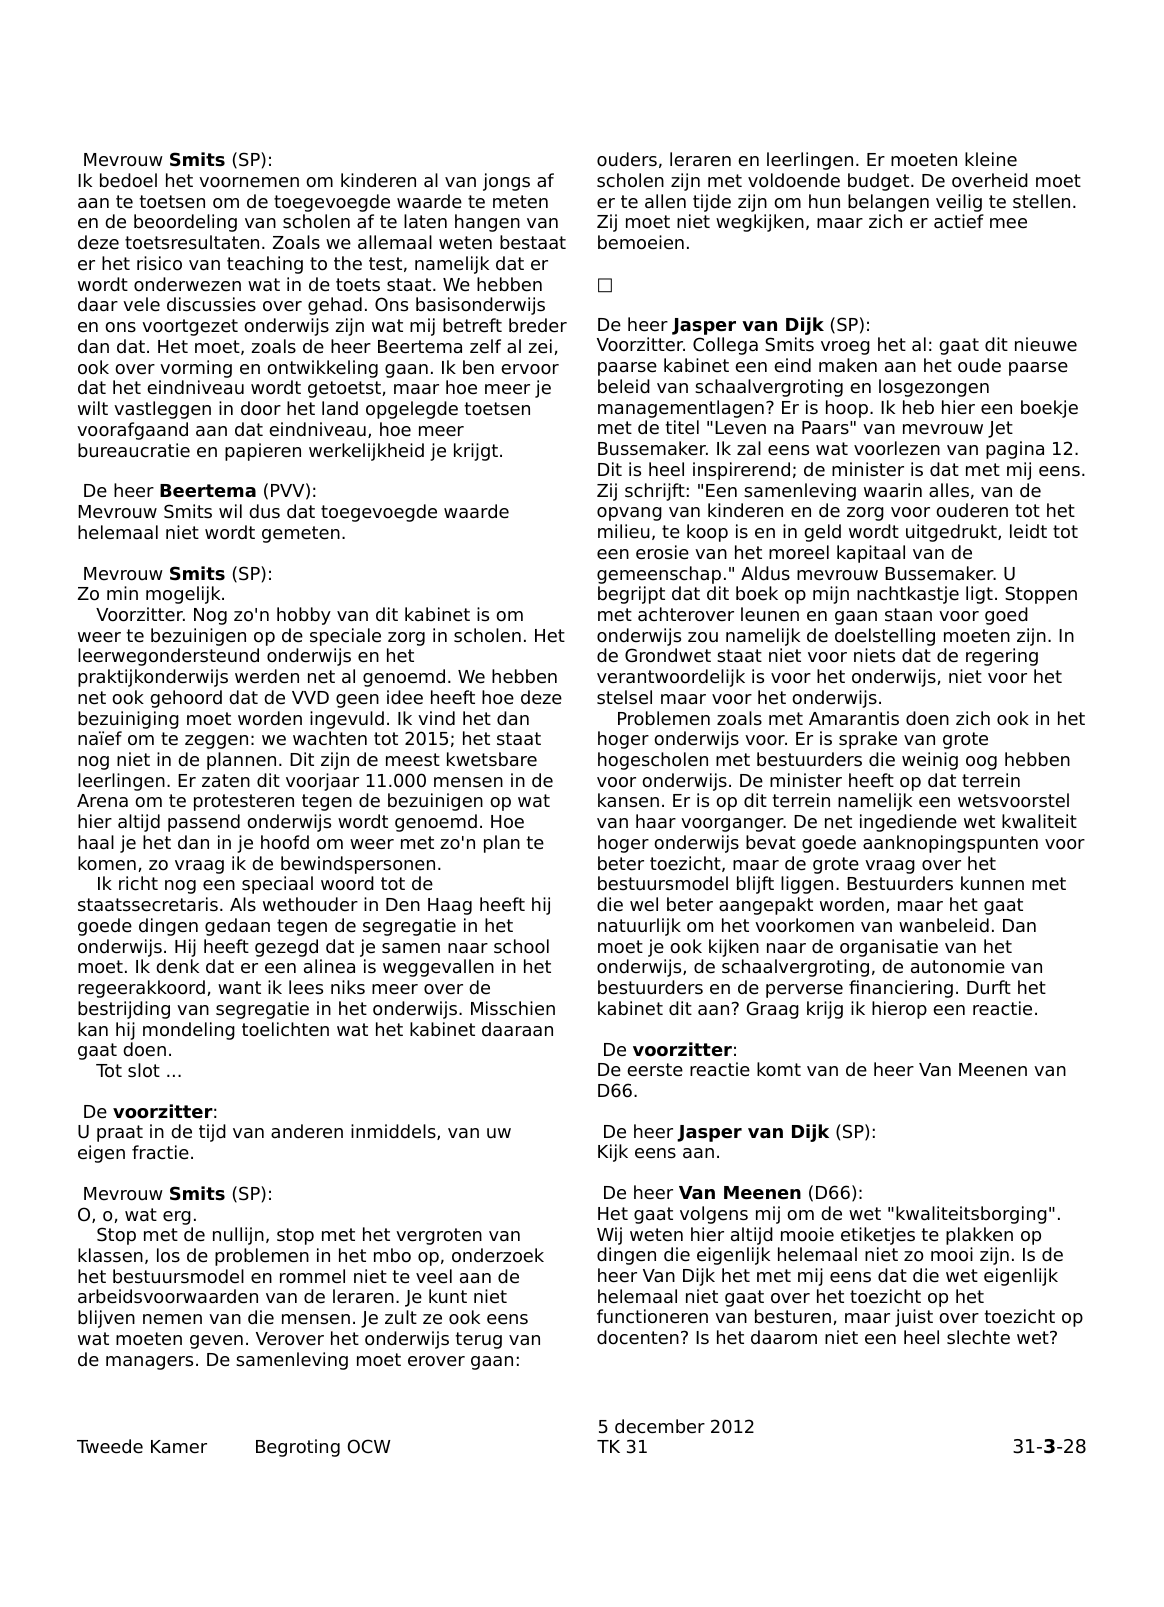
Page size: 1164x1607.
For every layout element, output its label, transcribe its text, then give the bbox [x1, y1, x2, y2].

text Stop met de nullijn, stop met het vergroten van klassen, los de problemen in het mbo op, onderzoek het bestuursmodel en rommel niet te veel aan de arbeidsvoorwaarden van de leraren. Je kunt niet blijven nemen van die mensen. Je zult ze ook eens wat moeten geven. Verover het onderwijs terug van de managers. De samenleving moet erover gaan: [77, 1225, 567, 1370]
text Zo min mogelijk. [77, 584, 567, 605]
text De eerste reactie komt van de heer Van Meenen van D66. [596, 1060, 1087, 1102]
text Ik bedoel het voornemen om kinderen al van jongs af aan te toetsen om de toegevoegde waarde te meten en de beoordeling van scholen af te laten hangen van deze toetsresultaten. Zoals we allemaal weten bestaat er het risico van teaching to the test, namelijk dat er wordt onderwezen wat in de toets staat. We hebben daar vele discussies over gehad. Ons basisonderwijs en ons voortgezet onderwijs zijn wat mij betreft breder dan dat. Het moet, zoals de heer Beertema zelf al zei, ook over vorming en ontwikkeling gaan. Ik ben ervoor dat het eindniveau wordt getoetst, maar hoe meer je wilt vastleggen in door het land opgelegde toetsen voorafgaand aan dat eindniveau, hoe meer bureaucratie en papieren werkelijkheid je krijgt. [77, 171, 567, 461]
text De heer Van Meenen (D66): [596, 1183, 1087, 1204]
text □ [596, 274, 1087, 294]
text Voorzitter. Collega Smits vroeg het al: gaat dit nieuwe paarse kabinet een eind maken aan het oude paarse beleid van schaalvergroting en losgezongen managementlagen? Er is hoop. Ik heb hier een boekje met de titel "Leven na Paars" van mevrouw Jet Bussemaker. Ik zal eens wat voorlezen van pagina 12. Dit is heel inspirerend; de minister is dat met mij eens. Zij schrijft: "Een samenleving waarin alles, van de opvang van kinderen en de zorg voor ouderen tot het milieu, te koop is en in geld wordt uitgedrukt, leidt tot een erosie van het moreel kapitaal van de gemeenschap." Aldus mevrouw Bussemaker. U begrijpt dat dit boek op mijn nachtkastje ligt. Stoppen met achterover leunen en gaan staan voor goed onderwijs zou namelijk de doelstelling moeten zijn. In de Grondwet staat niet voor niets dat de regering verantwoordelijk is voor het onderwijs, niet voor het stelsel maar voor het onderwijs. [596, 335, 1087, 708]
text Tot slot ... [77, 1061, 567, 1082]
text De heer Beertema (PVV): [77, 481, 567, 502]
text De voorzitter: [77, 1102, 567, 1122]
text Mevrouw Smits wil dus dat toegevoegde waarde helemaal niet wordt gemeten. [77, 502, 567, 543]
text U praat in de tijd van anderen inmiddels, van uw eigen fractie. [77, 1122, 567, 1164]
text De heer Jasper van Dijk (SP): [596, 314, 1087, 335]
text Kijk eens aan. [596, 1142, 1087, 1163]
text Het gaat volgens mij om de wet "kwaliteitsborging". Wij weten hier altijd mooie etiketjes te plakken op dingen die eigenlijk helemaal niet zo mooi zijn. Is de heer Van Dijk het met mij eens dat die wet eigenlijk helemaal niet gaat over het toezicht op het functioneren van besturen, maar juist over toezicht op docenten? Is het daarom niet een heel slechte wet? [596, 1204, 1087, 1349]
text Voorzitter. Nog zo'n hobby van dit kabinet is om weer te bezuinigen op de speciale zorg in scholen. Het leerwegondersteund onderwijs en het praktijkonderwijs werden net al genoemd. We hebben net ook gehoord dat de VVD geen idee heeft hoe deze bezuiniging moet worden ingevuld. Ik vind het dan naïef om te zeggen: we wachten tot 2015; het staat nog niet in de plannen. Dit zijn de meest kwetsbare leerlingen. Er zaten dit voorjaar 11.000 mensen in de Arena om te protesteren tegen de bezuinigen op wat hier altijd passend onderwijs wordt genoemd. Hoe haal je het dan in je hoofd om weer met zo'n plan te komen, zo vraag ik de bewindspersonen. [77, 605, 567, 874]
text ouders, leraren en leerlingen. Er moeten kleine scholen zijn met voldoende budget. De overheid moet er te allen tijde zijn om hun belangen veilig te stellen. Zij moet niet wegkijken, maar zich er actief mee bemoeien. [596, 150, 1087, 254]
text O, o, wat erg. [77, 1204, 567, 1225]
text Problemen zoals met Amarantis doen zich ook in het hoger onderwijs voor. Er is sprake van grote hogescholen met bestuurders die weinig oog hebben voor onderwijs. De minister heeft op dat terrein kansen. Er is op dit terrein namelijk een wetsvoorstel van haar voorganger. De net ingediende wet kwaliteit hoger onderwijs bevat goede aanknopingspunten voor beter toezicht, maar de grote vraag over het bestuursmodel blijft liggen. Bestuurders kunnen met die wel beter aangepakt worden, maar het gaat natuurlijk om het voorkomen van wanbeleid. Dan moet je ook kijken naar de organisatie van het onderwijs, de schaalvergroting, de autonomie van bestuurders en de perverse financiering. Durft het kabinet dit aan? Graag krijg ik hierop een reactie. [596, 708, 1087, 1019]
text Mevrouw Smits (SP): [77, 563, 567, 584]
text Mevrouw Smits (SP): [77, 150, 567, 171]
text Mevrouw Smits (SP): [77, 1184, 567, 1204]
text De heer Jasper van Dijk (SP): [596, 1122, 1087, 1142]
text De voorzitter: [596, 1039, 1087, 1060]
text Ik richt nog een speciaal woord tot de staatssecretaris. Als wethouder in Den Haag heeft hij goede dingen gedaan tegen de segregatie in het onderwijs. Hij heeft gezegd dat je samen naar school moet. Ik denk dat er een alinea is weggevallen in het regeerakkoord, want ik lees niks meer over de bestrijding van segregatie in het onderwijs. Misschien kan hij mondeling toelichten wat het kabinet daaraan gaat doen. [77, 874, 567, 1061]
